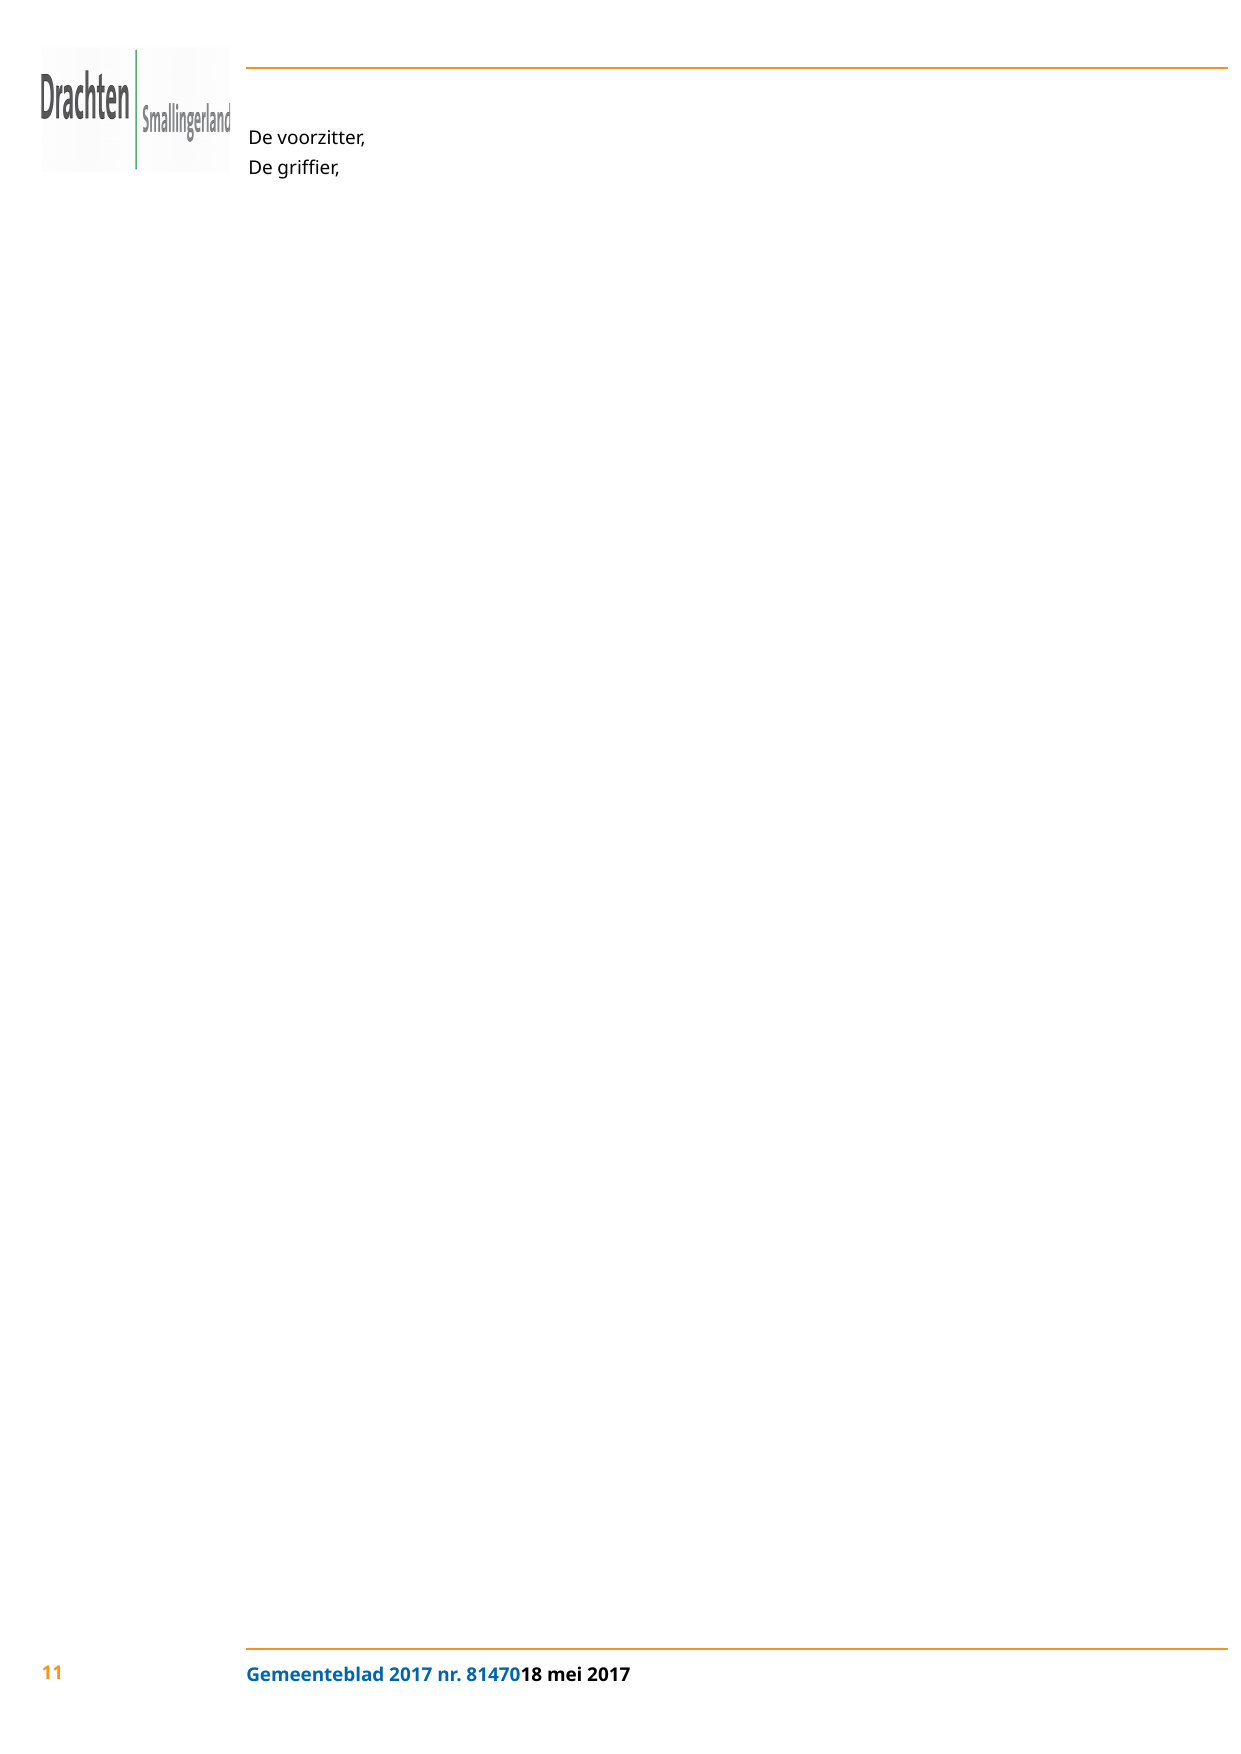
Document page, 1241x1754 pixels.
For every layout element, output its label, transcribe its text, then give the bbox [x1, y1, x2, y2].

text De griffier, [248, 154, 1152, 180]
text De voorzitter, [248, 124, 1152, 150]
picture [41, 47, 231, 172]
